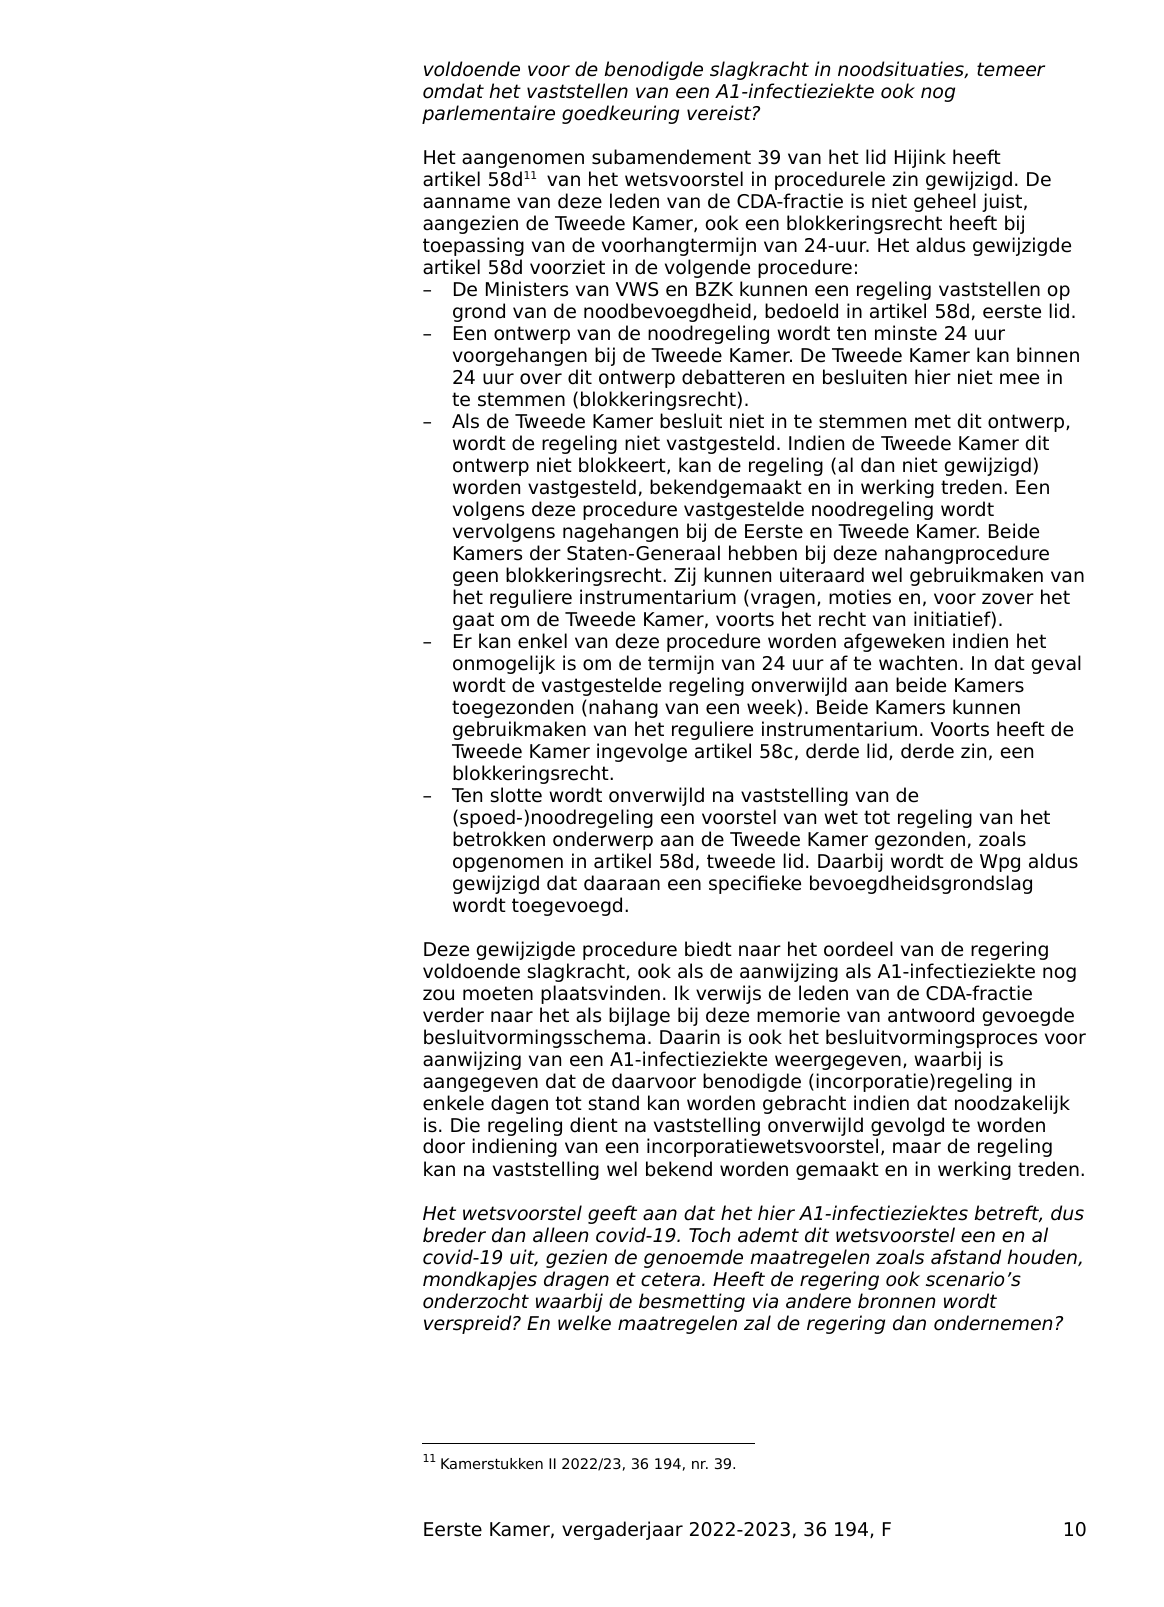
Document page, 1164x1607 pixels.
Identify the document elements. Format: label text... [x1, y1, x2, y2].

text – De Ministers van VWS en BZK kunnen een regeling vaststellen op grond van de noodbevoegdheid, bedoeld in artikel 58d, eerste lid. [422, 279, 1087, 323]
text – Als de Tweede Kamer besluit niet in te stemmen met dit ontwerp, wordt de regeling niet vastgesteld. Indien de Tweede Kamer dit ontwerp niet blokkeert, kan de regeling (al dan niet gewijzigd) worden vastgesteld, bekendgemaakt en in werking treden. Een volgens deze procedure vastgestelde noodregeling wordt vervolgens nagehangen bij de Eerste en Tweede Kamer. Beide Kamers der Staten-Generaal hebben bij deze nahangprocedure geen blokkeringsrecht. Zij kunnen uiteraard wel gebruikmaken van het reguliere instrumentarium (vragen, moties en, voor zover het gaat om de Tweede Kamer, voorts het recht van initiatief). [422, 411, 1087, 631]
text – Ten slotte wordt onverwijld na vaststelling van de (spoed-)noodregeling een voorstel van wet tot regeling van het betrokken onderwerp aan de Tweede Kamer gezonden, zoals opgenomen in artikel 58d, tweede lid. Daarbij wordt de Wpg aldus gewijzigd dat daaraan een specifieke bevoegdheidsgrondslag wordt toegevoegd. [422, 784, 1087, 916]
text Deze gewijzigde procedure biedt naar het oordeel van de regering voldoende slagkracht, ook als de aanwijzing als A1-infectieziekte nog zou moeten plaatsvinden. Ik verwijs de leden van de CDA-fractie verder naar het als bijlage bij deze memorie van antwoord gevoegde besluitvormingsschema. Daarin is ook het besluitvormingsproces voor aanwijzing van een A1-infectieziekte weergegeven, waarbij is aangegeven dat de daarvoor benodigde (incorporatie)regeling in enkele dagen tot stand kan worden gebracht indien dat noodzakelijk is. Die regeling dient na vaststelling onverwijld gevolgd te worden door indiening van een incorporatiewetsvoorstel, maar de regeling kan na vaststelling wel bekend worden gemaakt en in werking treden. [422, 939, 1087, 1180]
text Het aangenomen subamendement 39 van het lid Hijink heeft artikel 58d van het wetsvoorstel in procedurele zin gewijzigd. De aanname van deze leden van de CDA-fractie is niet geheel juist, aangezien de Tweede Kamer, ook een blokkeringsrecht heeft bij toepassing van de voorhangtermijn van 24-uur. Het aldus gewijzigde artikel 58d voorziet in de volgende procedure: [422, 147, 1087, 279]
text – Een ontwerp van de noodregeling wordt ten minste 24 uur voorgehangen bij de Tweede Kamer. De Tweede Kamer kan binnen 24 uur over dit ontwerp debatteren en besluiten hier niet mee in te stemmen (blokkeringsrecht). [422, 323, 1087, 411]
text Het wetsvoorstel geeft aan dat het hier A1-infectieziektes betreft, dus breder dan alleen covid-19. Toch ademt dit wetsvoorstel een en al covid-19 uit, gezien de genoemde maatregelen zoals afstand houden, mondkapjes dragen et cetera. Heeft de regering ook scenario’s onderzocht waarbij de besmetting via andere bronnen wordt verspreid? En welke maatregelen zal de regering dan ondernemen? [422, 1203, 1087, 1334]
text voldoende voor de benodigde slagkracht in noodsituaties, temeer omdat het vaststellen van een A1-infectieziekte ook nog parlementaire goedkeuring vereist? [422, 59, 1087, 125]
text – Er kan enkel van deze procedure worden afgeweken indien het onmogelijk is om de termijn van 24 uur af te wachten. In dat geval wordt de vastgestelde regeling onverwijld aan beide Kamers toegezonden (nahang van een week). Beide Kamers kunnen gebruikmaken van het reguliere instrumentarium. Voorts heeft de Tweede Kamer ingevolge artikel 58c, derde lid, derde zin, een blokkeringsrecht. [422, 631, 1087, 784]
text Kamerstukken II 2022/23, 36 194, nr. 39. [422, 1452, 1087, 1474]
